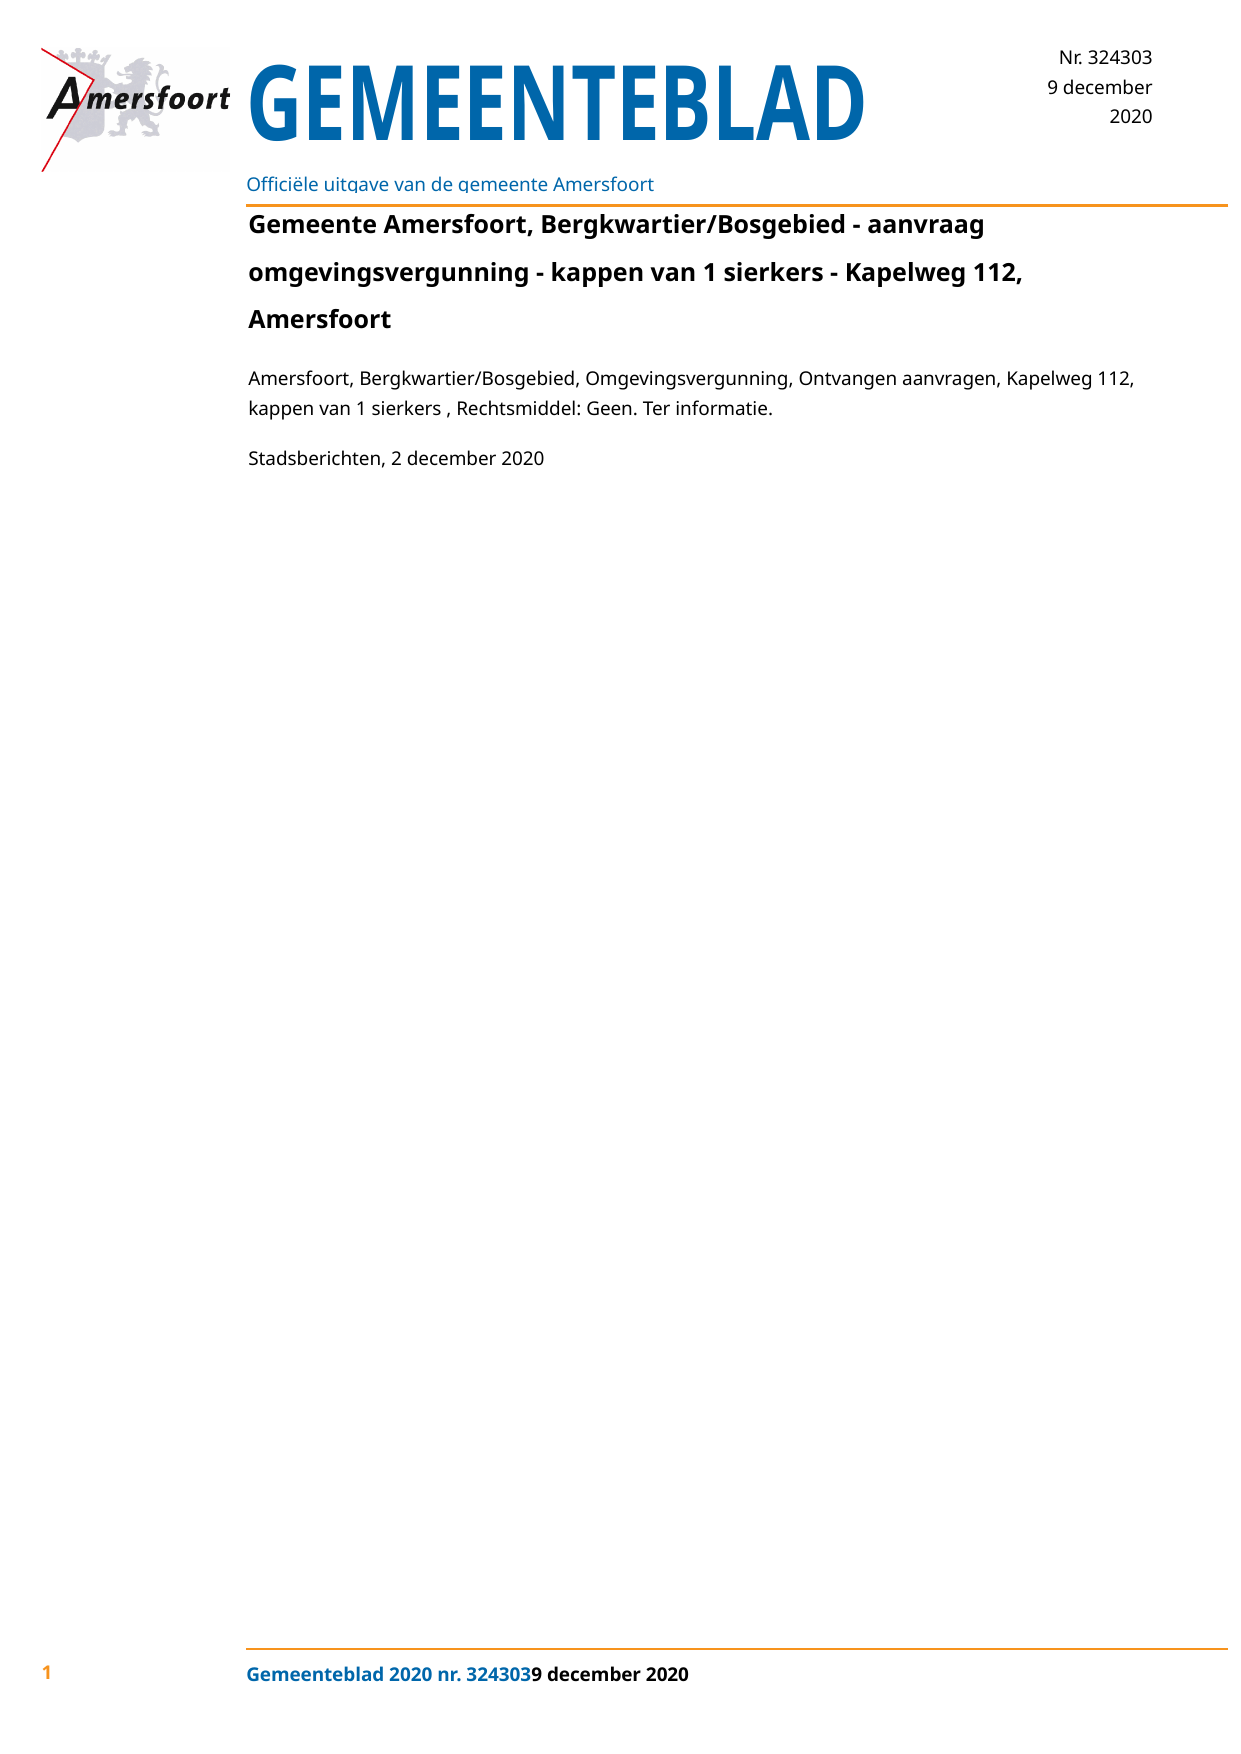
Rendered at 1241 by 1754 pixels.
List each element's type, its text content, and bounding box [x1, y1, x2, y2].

text Stadsberichten, 2 december 2020 [248, 446, 1152, 471]
picture [41, 47, 231, 172]
text Gemeente Amersfoort, Bergkwartier/Bosgebied - aanvraag omgevingsvergunning - kappen van 1 sierkers - Kapelweg 112, Amersfoort [248, 207, 1152, 336]
text Amersfoort, Bergkwartier/Bosgebied, Omgevingsvergunning, Ontvangen aanvragen, Kapelweg 112, kappen van 1 sierkers , Rechtsmiddel: Geen. Ter informatie. [248, 366, 1152, 421]
